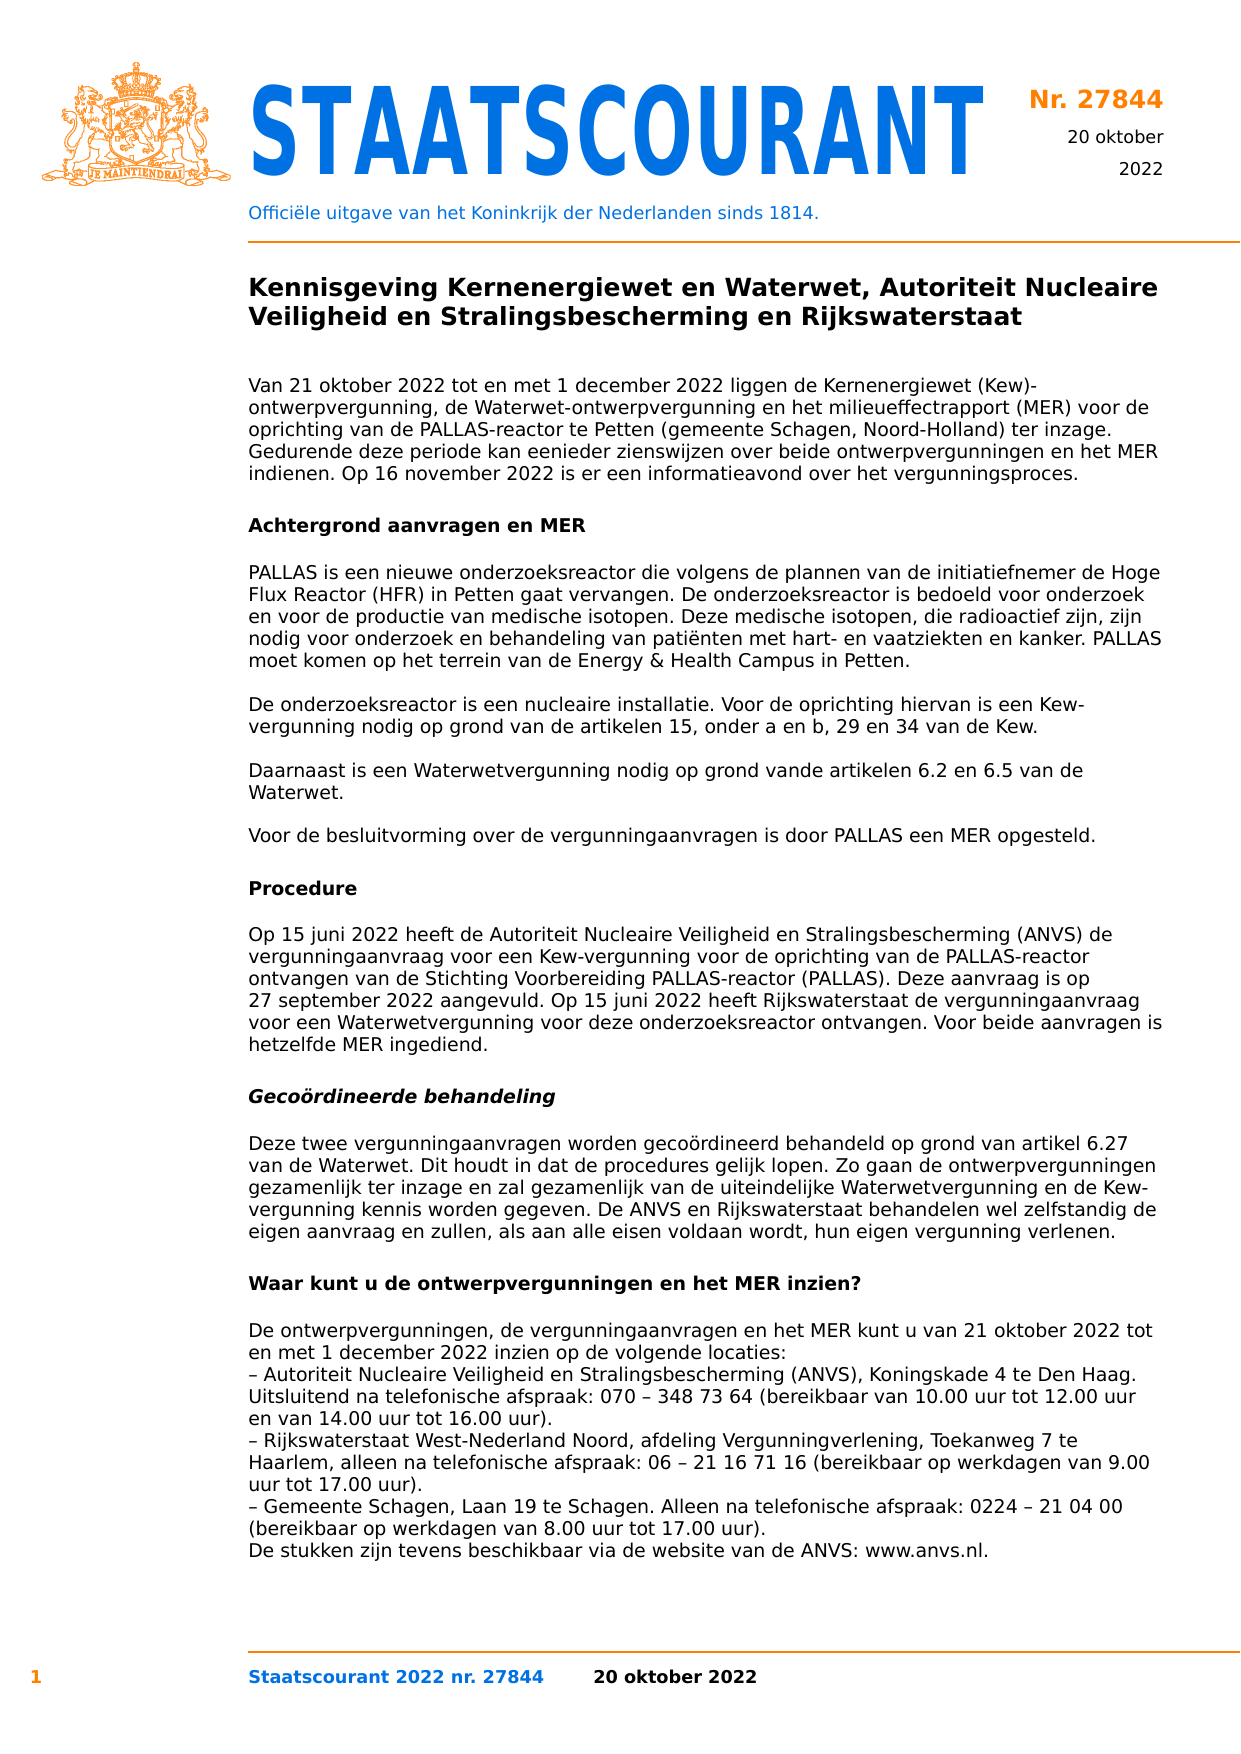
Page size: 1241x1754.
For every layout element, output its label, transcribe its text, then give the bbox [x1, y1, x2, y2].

subtitle Procedure [248, 877, 1163, 899]
text PALLAS is een nieuwe onderzoeksreactor die volgens de plannen van de initiatiefnemer de Hoge Flux Reactor (HFR) in Petten gaat vervangen. De onderzoeksreactor is bedoeld voor onderzoek en voor de productie van medische isotopen. Deze medische isotopen, die radioactief zijn, zijn nodig voor onderzoek en behandeling van patiënten met hart- en vaatziekten en kanker. PALLAS moet komen op het terrein van de Energy & Health Campus in Petten. [248, 562, 1163, 672]
table_header Nr. 27844 [998, 62, 1240, 121]
text Van 21 oktober 2022 tot en met 1 december 2022 liggen de Kernenergiewet (Kew)-ontwerpvergunning, de Waterwet-ontwerpvergunning en het milieueffectrapport (MER) voor de oprichting van de PALLAS-reactor te Petten (gemeente Schagen, Noord-Holland) ter inzage. Gedurende deze periode kan eenieder zienswijzen over beide ontwerpvergunningen en het MER indienen. Op 16 november 2022 is er een informatieavond over het vergunningsproces. [248, 375, 1163, 485]
subtitle Waar kunt u de ontwerpvergunningen en het MER inzien? [248, 1273, 1163, 1295]
text De stukken zijn tevens beschikbaar via de website van de ANVS: www.anvs.nl. [248, 1540, 1163, 1562]
table_header STAATSCOURANT [248, 62, 998, 203]
subtitle Achtergrond aanvragen en MER [248, 515, 1163, 537]
text – Gemeente Schagen, Laan 19 te Schagen. Alleen na telefonische afspraak: 0224 – 21 04 00 (bereikbaar op werkdagen van 8.00 uur tot 17.00 uur). [248, 1496, 1163, 1540]
text Daarnaast is een Waterwetvergunning nodig op grond vande artikelen 6.2 en 6.5 van de Waterwet. [248, 759, 1163, 803]
text De ontwerpvergunningen, de vergunningaanvragen en het MER kunt u van 21 oktober 2022 tot en met 1 december 2022 inzien op de volgende locaties: [248, 1320, 1163, 1364]
subtitle Kennisgeving Kernenergiewet en Waterwet, Autoriteit Nucleaire Veiligheid en Stralingsbescherming en Rijkswaterstaat [248, 273, 1163, 331]
text Op 15 juni 2022 heeft de Autoriteit Nucleaire Veiligheid en Stralingsbescherming (ANVS) de vergunningaanvraag voor een Kew-vergunning voor de oprichting van de PALLAS-reactor ontvangen van de Stichting Voorbereiding PALLAS-reactor (PALLAS). Deze aanvraag is op 27 september 2022 aangevuld. Op 15 juni 2022 heeft Rijkswaterstaat de vergunningaanvraag voor een Waterwetvergunning voor deze onderzoeksreactor ontvangen. Voor beide aanvragen is hetzelfde MER ingediend. [248, 924, 1163, 1056]
text De onderzoeksreactor is een nucleaire installatie. Voor de oprichting hiervan is een Kew-vergunning nodig op grond van de artikelen 15, onder a en b, 29 en 34 van de Kew. [248, 694, 1163, 738]
subtitle Gecoördineerde behandeling [248, 1086, 1163, 1108]
text – Rijkswaterstaat West-Nederland Noord, afdeling Vergunning­verlening, Toekanweg 7 te Haarlem, alleen na telefonische afspraak: 06 – 21 16 71 16 (bereikbaar op werkdagen van 9.00 uur tot 17.00 uur). [248, 1430, 1163, 1496]
table_header [25, 62, 248, 241]
table_cell 20 oktober [998, 121, 1240, 153]
text Deze twee vergunningaanvragen worden gecoördineerd behandeld op grond van artikel 6.27 van de Waterwet. Dit houdt in dat de procedures gelijk lopen. Zo gaan de ontwerpvergunningen gezamenlijk ter inzage en zal gezamenlijk van de uiteindelijke Waterwet­vergunning en de Kew-vergunning kennis worden gegeven. De ANVS en Rijkswaterstaat behandelen wel zelfstandig de eigen aanvraag en zullen, als aan alle eisen voldaan wordt, hun eigen vergunning verlenen. [248, 1133, 1163, 1243]
table_cell Officiële uitgave van het Koninkrijk der Nederlanden sinds 1814. [248, 203, 1240, 241]
text Voor de besluitvorming over de vergunningaanvragen is door PALLAS een MER opgesteld. [248, 825, 1163, 847]
table_cell 2022 [998, 153, 1240, 203]
picture [41, 62, 231, 186]
text – Autoriteit Nucleaire Veiligheid en Stralingsbescherming (ANVS), Koningskade 4 te Den Haag. Uitsluitend na telefonische afspraak: 070 – 348 73 64 (bereikbaar van 10.00 uur tot 12.00 uur en van 14.00 uur tot 16.00 uur). [248, 1364, 1163, 1430]
